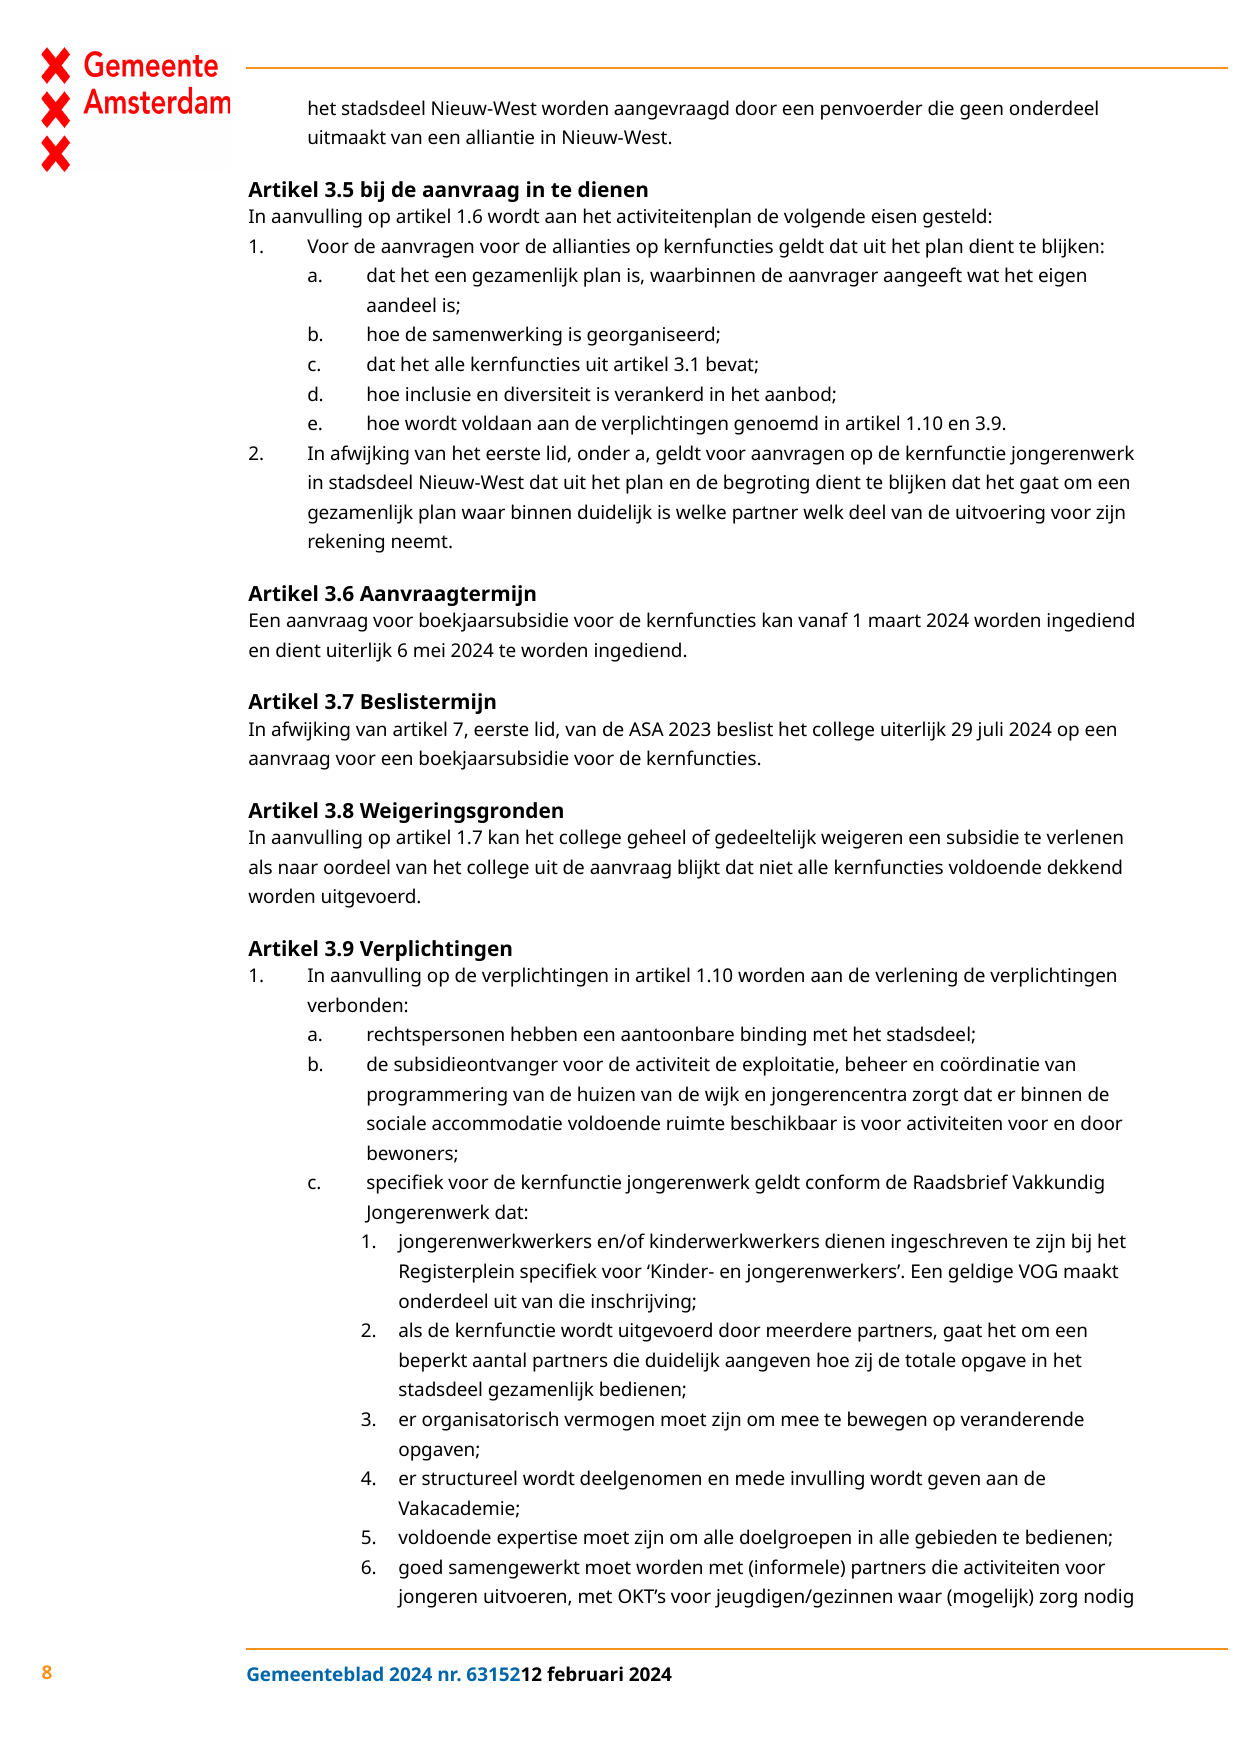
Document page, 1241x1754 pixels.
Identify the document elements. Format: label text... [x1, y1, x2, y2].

list als de kernfunctie wordt uitgevoerd door meerdere partners, gaat het om een beperkt aantal partners die duidelijk aangeven hoe zij de totale opgave in het stadsdeel gezamenlijk bedienen; [361, 1317, 1152, 1402]
text Een aanvraag voor boekjaarsubsidie voor de kernfuncties kan vanaf 1 maart 2024 worden ingediend en dient uiterlijk 6 mei 2024 te worden ingediend. [248, 607, 1152, 663]
list jongerenwerkwerkers en/of kinderwerkwerkers dienen ingeschreven te zijn bij het Registerplein specifiek voor ‘Kinder- en jongerenwerkers’. Een geldige VOG maakt onderdeel uit van die inschrijving; [361, 1229, 1152, 1313]
text In aanvulling op artikel 1.7 kan het college geheel of gedeeltelijk weigeren een subsidie te verlenen als naar oordeel van het college uit de aanvraag blijkt dat niet alle kernfuncties voldoende dekkend worden uitgevoerd. [248, 824, 1152, 909]
list In aanvulling op de verplichtingen in artikel 1.10 worden aan de verlening de verplichtingen verbonden: [248, 962, 1152, 1018]
picture [41, 47, 231, 172]
list hoe inclusie en diversiteit is verankerd in het aanbod; [307, 381, 1152, 406]
list er structureel wordt deelgenomen en mede invulling wordt geven aan de Vakacademie; [361, 1465, 1152, 1521]
text Artikel 3.6 Aanvraagtermijn [248, 579, 1152, 607]
list Voor de aanvragen voor de allianties op kernfuncties geldt dat uit het plan dient te blijken: [248, 233, 1152, 258]
list voldoende expertise moet zijn om alle doelgroepen in alle gebieden te bedienen; [361, 1524, 1152, 1550]
list rechtspersonen hebben een aantoonbare binding met het stadsdeel; [307, 1022, 1152, 1047]
text Artikel 3.8 Weigeringsgronden [248, 796, 1152, 824]
text Artikel 3.5 bij de aanvraag in te dienen [248, 175, 1152, 203]
text Artikel 3.7 Beslistermijn [248, 687, 1152, 716]
list dat het een gezamenlijk plan is, waarbinnen de aanvrager aangeeft wat het eigen aandeel is; [307, 262, 1152, 318]
list hoe wordt voldaan aan de verplichtingen genoemd in artikel 1.10 en 3.9. [307, 410, 1152, 436]
list goed samengewerkt moet worden met (informele) partners die activiteiten voor jongeren uitvoeren, met OKT’s voor jeugdigen/gezinnen waar (mogelijk) zorg nodig [361, 1554, 1152, 1609]
list het stadsdeel Nieuw-West worden aangevraagd door een penvoerder die geen onderdeel uitmaakt van een alliantie in Nieuw-West. [248, 95, 1152, 150]
list In afwijking van het eerste lid, onder a, geldt voor aanvragen op de kernfunctie jongerenwerk in stadsdeel Nieuw-West dat uit het plan en de begroting dient te blijken dat het gaat om een gezamenlijk plan waar binnen duidelijk is welke partner welk deel van de uitvoering voor zijn rekening neemt. [248, 440, 1152, 554]
text Artikel 3.9 Verplichtingen [248, 934, 1152, 962]
list de subsidieontvanger voor de activiteit de exploitatie, beheer en coördinatie van programmering van de huizen van de wijk en jongerencentra zorgt dat er binnen de sociale accommodatie voldoende ruimte beschikbaar is voor activiteiten voor en door bewoners; [307, 1051, 1152, 1166]
text In aanvulling op artikel 1.6 wordt aan het activiteitenplan de volgende eisen gesteld: [248, 203, 1152, 229]
list specifiek voor de kernfunctie jongerenwerk geldt conform de Raadsbrief Vakkundig Jongerenwerk dat: [307, 1169, 1152, 1225]
list hoe de samenwerking is georganiseerd; [307, 322, 1152, 347]
list dat het alle kernfuncties uit artikel 3.1 bevat; [307, 351, 1152, 377]
list er organisatorisch vermogen moet zijn om mee te bewegen op veranderende opgaven; [361, 1406, 1152, 1461]
text In afwijking van artikel 7, eerste lid, van de ASA 2023 beslist het college uiterlijk 29 juli 2024 op een aanvraag voor een boekjaarsubsidie voor de kernfuncties. [248, 716, 1152, 771]
